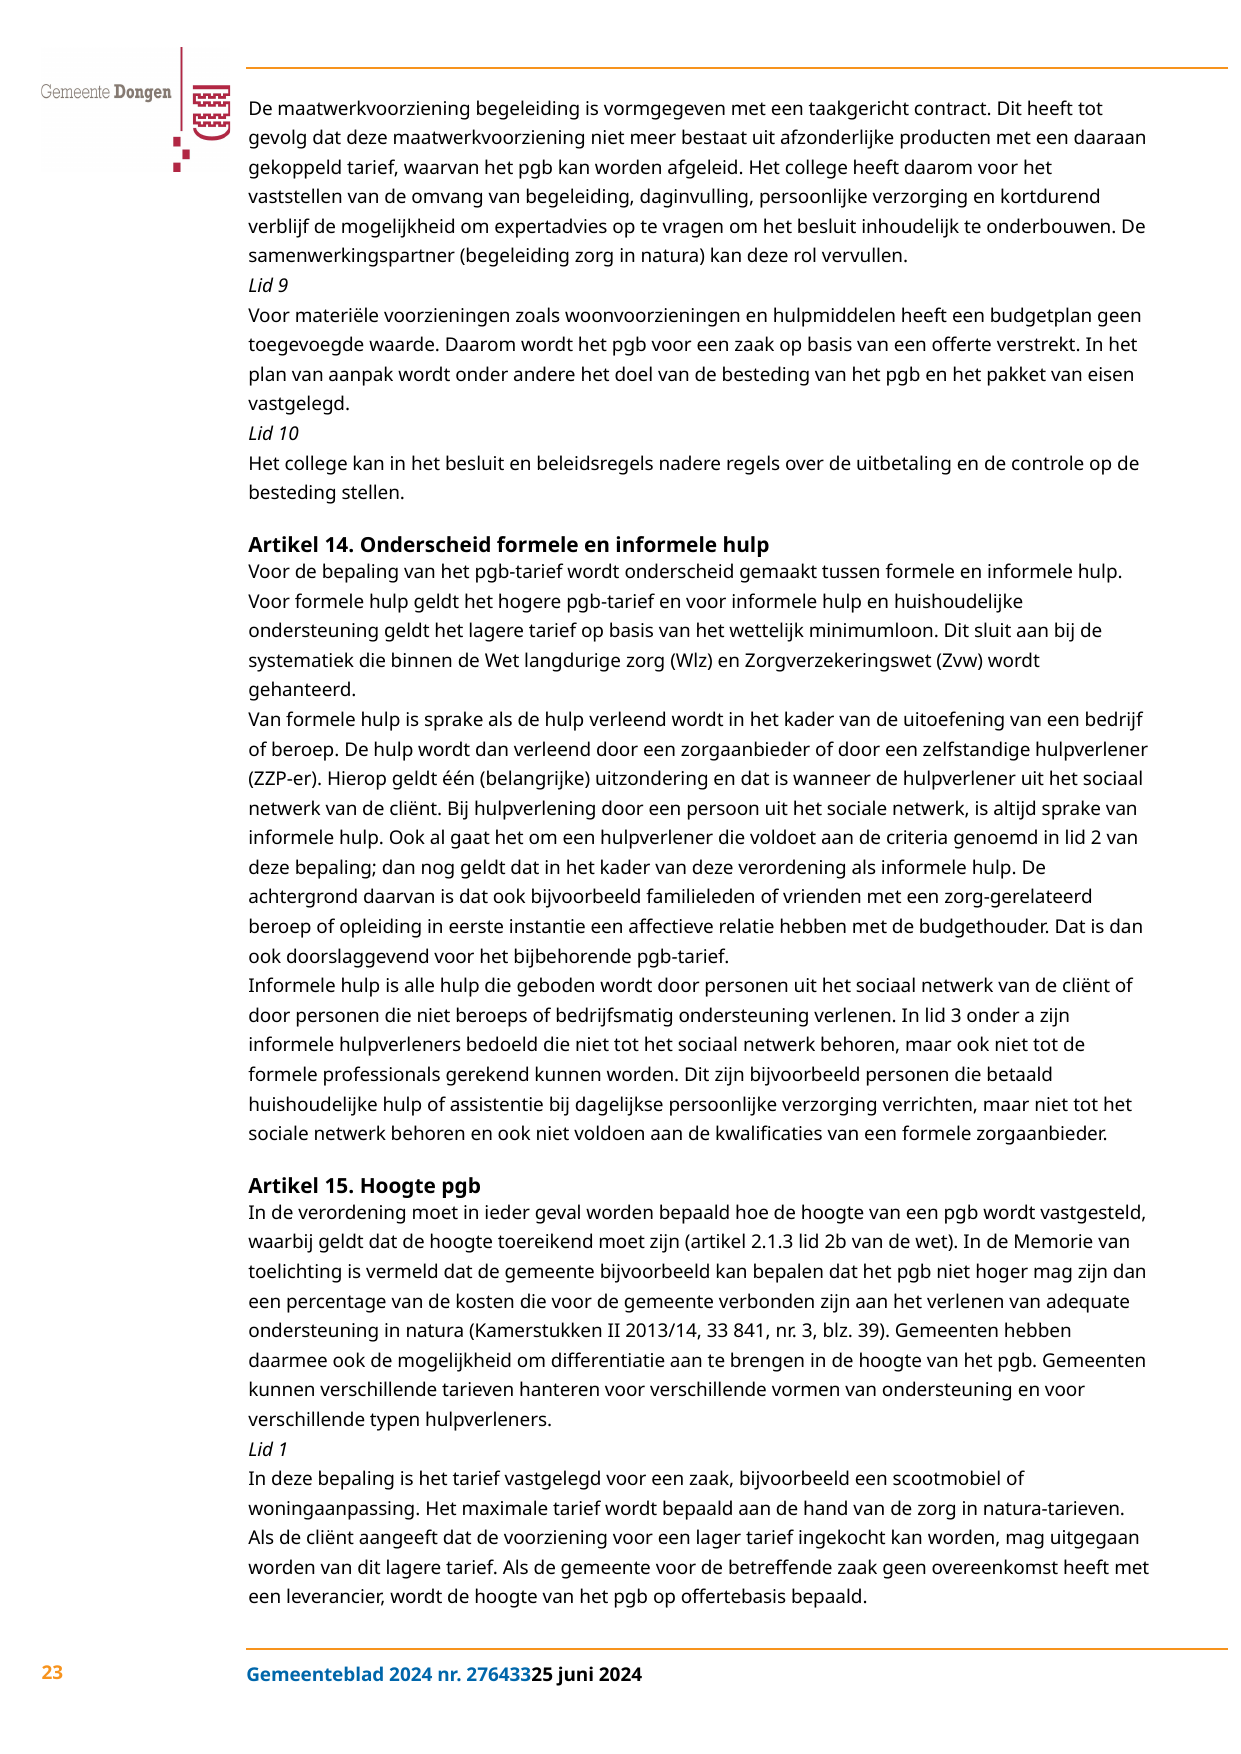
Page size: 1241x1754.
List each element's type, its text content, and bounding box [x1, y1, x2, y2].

text Artikel 15. Hoogte pgb [248, 1171, 1152, 1199]
text Lid 9 [248, 272, 1152, 298]
text Informele hulp is alle hulp die geboden wordt door personen uit het sociaal netwerk van de cliënt of door personen die niet beroeps of bedrijfsmatig ondersteuning verlenen. In lid 3 onder a zijn informele hulpverleners bedoeld die niet tot het sociaal netwerk behoren, maar ook niet tot de formele professionals gerekend kunnen worden. Dit zijn bijvoorbeeld personen die betaald huishoudelijke hulp of assistentie bij dagelijkse persoonlijke verzorging verrichten, maar niet tot het sociale netwerk behoren en ook niet voldoen aan de kwalificaties van een formele zorgaanbieder. [248, 972, 1152, 1146]
picture [41, 47, 231, 172]
text Voor materiële voorzieningen zoals woonvoorzieningen en hulpmiddelen heeft een budgetplan geen toegevoegde waarde. Daarom wordt het pgb voor een zaak op basis van een offerte verstrekt. In het plan van aanpak wordt onder andere het doel van de besteding van het pgb en het pakket van eisen vastgelegd. [248, 302, 1152, 416]
text De maatwerkvoorziening begeleiding is vormgegeven met een taakgericht contract. Dit heeft tot gevolg dat deze maatwerkvoorziening niet meer bestaat uit afzonderlijke producten met een daaraan gekoppeld tarief, waarvan het pgb kan worden afgeleid. Het college heeft daarom voor het vaststellen van de omvang van begeleiding, daginvulling, persoonlijke verzorging en kortdurend verblijf de mogelijkheid om expertadvies op te vragen om het besluit inhoudelijk te onderbouwen. De samenwerkingspartner (begeleiding zorg in natura) kan deze rol vervullen. [248, 95, 1152, 268]
text Het college kan in het besluit en beleidsregels nadere regels over de uitbetaling en de controle op de besteding stellen. [248, 450, 1152, 505]
text Van formele hulp is sprake als de hulp verleend wordt in het kader van de uitoefening van een bedrijf of beroep. De hulp wordt dan verleend door een zorgaanbieder of door een zelfstandige hulpverlener (ZZP-er). Hierop geldt één (belangrijke) uitzondering en dat is wanneer de hulpverlener uit het sociaal netwerk van de cliënt. Bij hulpverlening door een persoon uit het sociale netwerk, is altijd sprake van informele hulp. Ook al gaat het om een hulpverlener die voldoet aan de criteria genoemd in lid 2 van deze bepaling; dan nog geldt dat in het kader van deze verordening als informele hulp. De achtergrond daarvan is dat ook bijvoorbeeld familieleden of vrienden met een zorg-gerelateerd beroep of opleiding in eerste instantie een affectieve relatie hebben met de budgethouder. Dat is dan ook doorslaggevend voor het bijbehorende pgb-tarief. [248, 706, 1152, 968]
text Artikel 14. Onderscheid formele en informele hulp [248, 530, 1152, 558]
text Lid 10 [248, 420, 1152, 446]
text Lid 1 [248, 1436, 1152, 1462]
text Voor de bepaling van het pgb-tarief wordt onderscheid gemaakt tussen formele en informele hulp. Voor formele hulp geldt het hogere pgb-tarief en voor informele hulp en huishoudelijke ondersteuning geldt het lagere tarief op basis van het wettelijk minimumloon. Dit sluit aan bij de systematiek die binnen de Wet langdurige zorg (Wlz) en Zorgverzekeringswet (Zvw) wordt gehanteerd. [248, 558, 1152, 702]
text In de verordening moet in ieder geval worden bepaald hoe de hoogte van een pgb wordt vastgesteld, waarbij geldt dat de hoogte toereikend moet zijn (artikel 2.1.3 lid 2b van de wet). In de Memorie van toelichting is vermeld dat de gemeente bijvoorbeeld kan bepalen dat het pgb niet hoger mag zijn dan een percentage van de kosten die voor de gemeente verbonden zijn aan het verlenen van adequate ondersteuning in natura (Kamerstukken II 2013/14, 33 841, nr. 3, blz. 39). Gemeenten hebben daarmee ook de mogelijkheid om differentiatie aan te brengen in de hoogte van het pgb. Gemeenten kunnen verschillende tarieven hanteren voor verschillende vormen van ondersteuning en voor verschillende typen hulpverleners. [248, 1199, 1152, 1432]
text In deze bepaling is het tarief vastgelegd voor een zaak, bijvoorbeeld een scootmobiel of woningaanpassing. Het maximale tarief wordt bepaald aan de hand van de zorg in natura-tarieven. Als de cliënt aangeeft dat de voorziening voor een lager tarief ingekocht kan worden, mag uitgegaan worden van dit lagere tarief. Als de gemeente voor de betreffende zaak geen overeenkomst heeft met een leverancier, wordt de hoogte van het pgb op offertebasis bepaald. [248, 1465, 1152, 1609]
